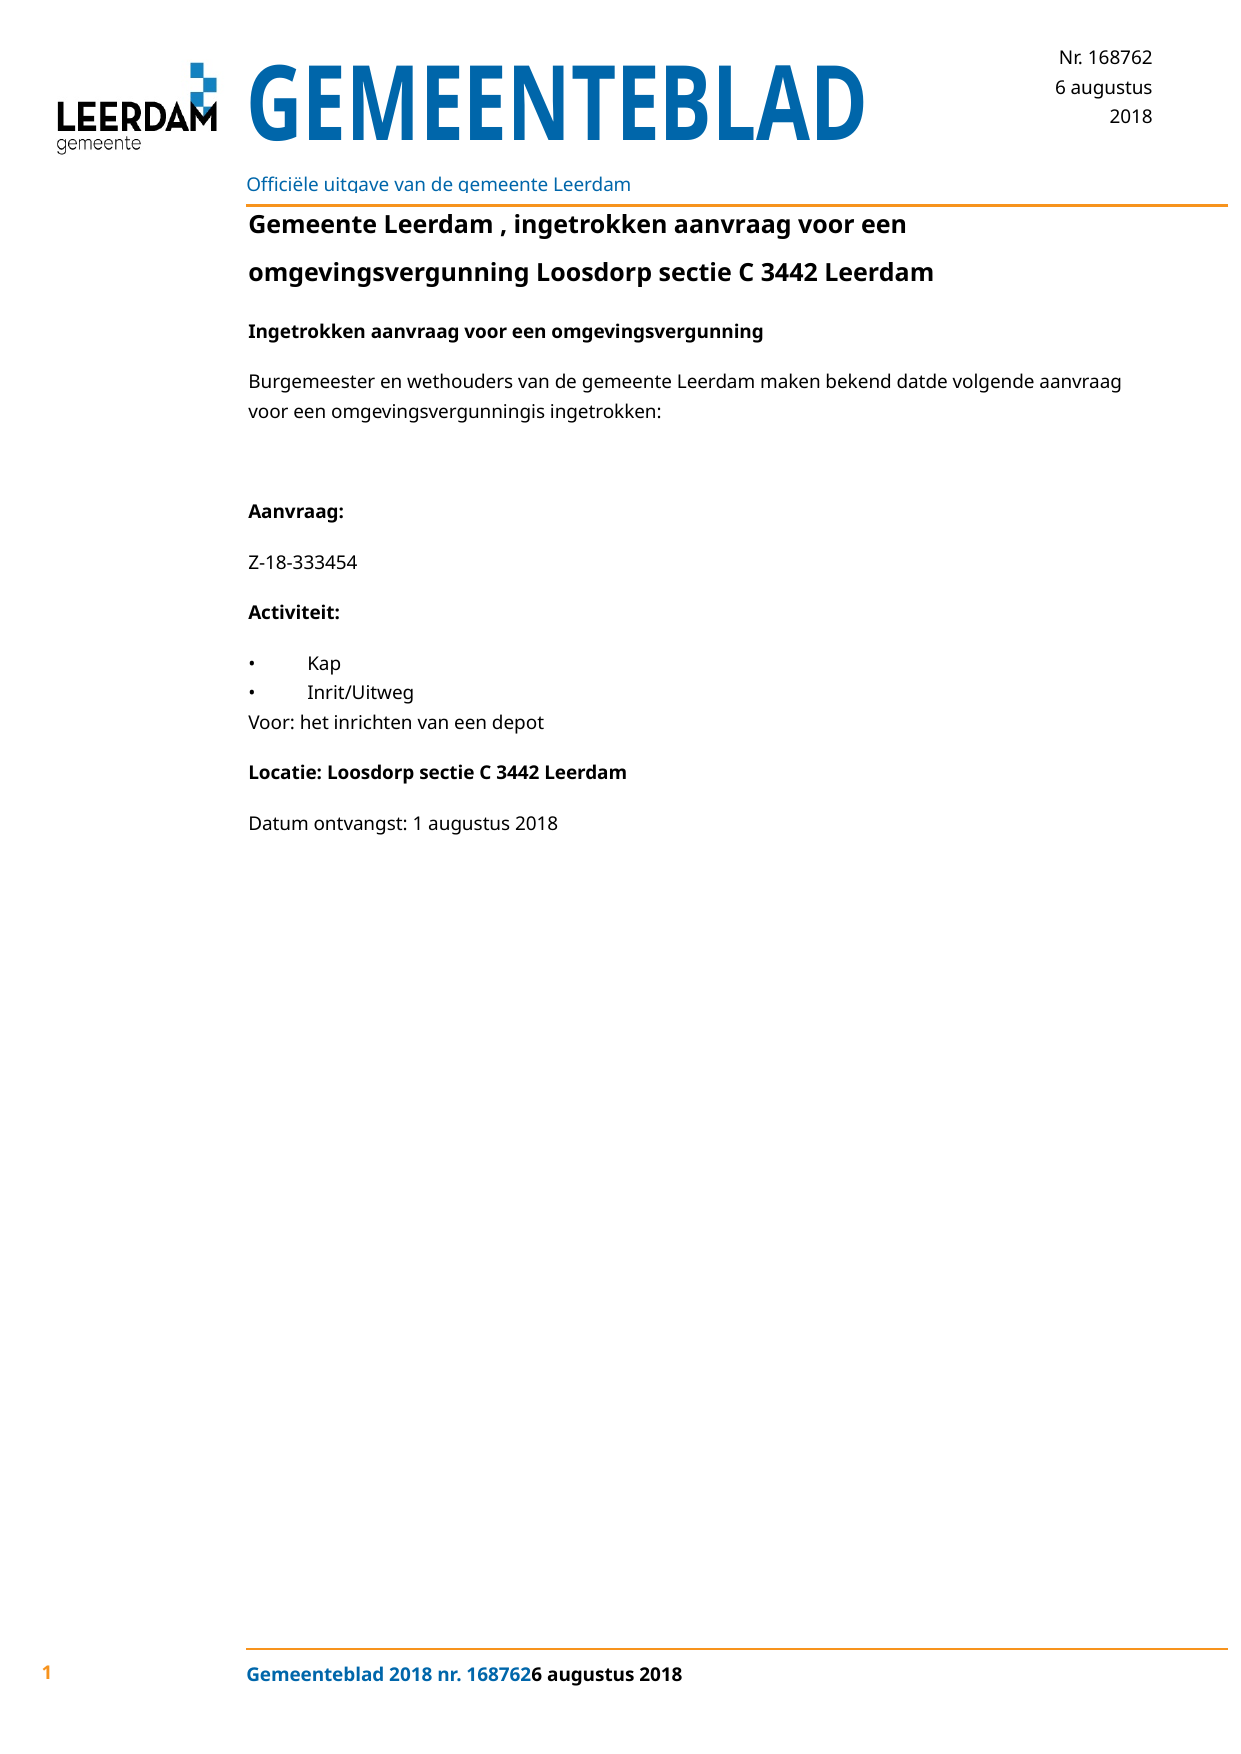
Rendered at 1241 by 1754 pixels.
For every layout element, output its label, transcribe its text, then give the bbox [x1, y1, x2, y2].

text Ingetrokken aanvraag voor een omgevingsvergunning [248, 318, 1152, 344]
text Activiteit: [248, 599, 1152, 625]
text Z-18-333454 [248, 549, 1152, 575]
list Inrit/Uitweg [248, 679, 1152, 705]
text Aanvraag: [248, 499, 1152, 524]
text Locatie: Loosdorp sectie C 3442 Leerdam [248, 759, 1152, 785]
list Kap [248, 650, 1152, 676]
text Datum ontvangst: 1 augustus 2018 [248, 810, 1152, 836]
text Voor: het inrichten van een depot [248, 709, 1152, 735]
text Gemeente Leerdam , ingetrokken aanvraag voor een omgevingsvergunning Loosdorp sectie C 3442 Leerdam [248, 207, 1152, 288]
text Burgemeester en wethouders van de gemeente Leerdam maken bekend datde volgende aanvraag voor een omgevingsvergunningis ingetrokken: [248, 368, 1152, 424]
picture [41, 47, 231, 172]
